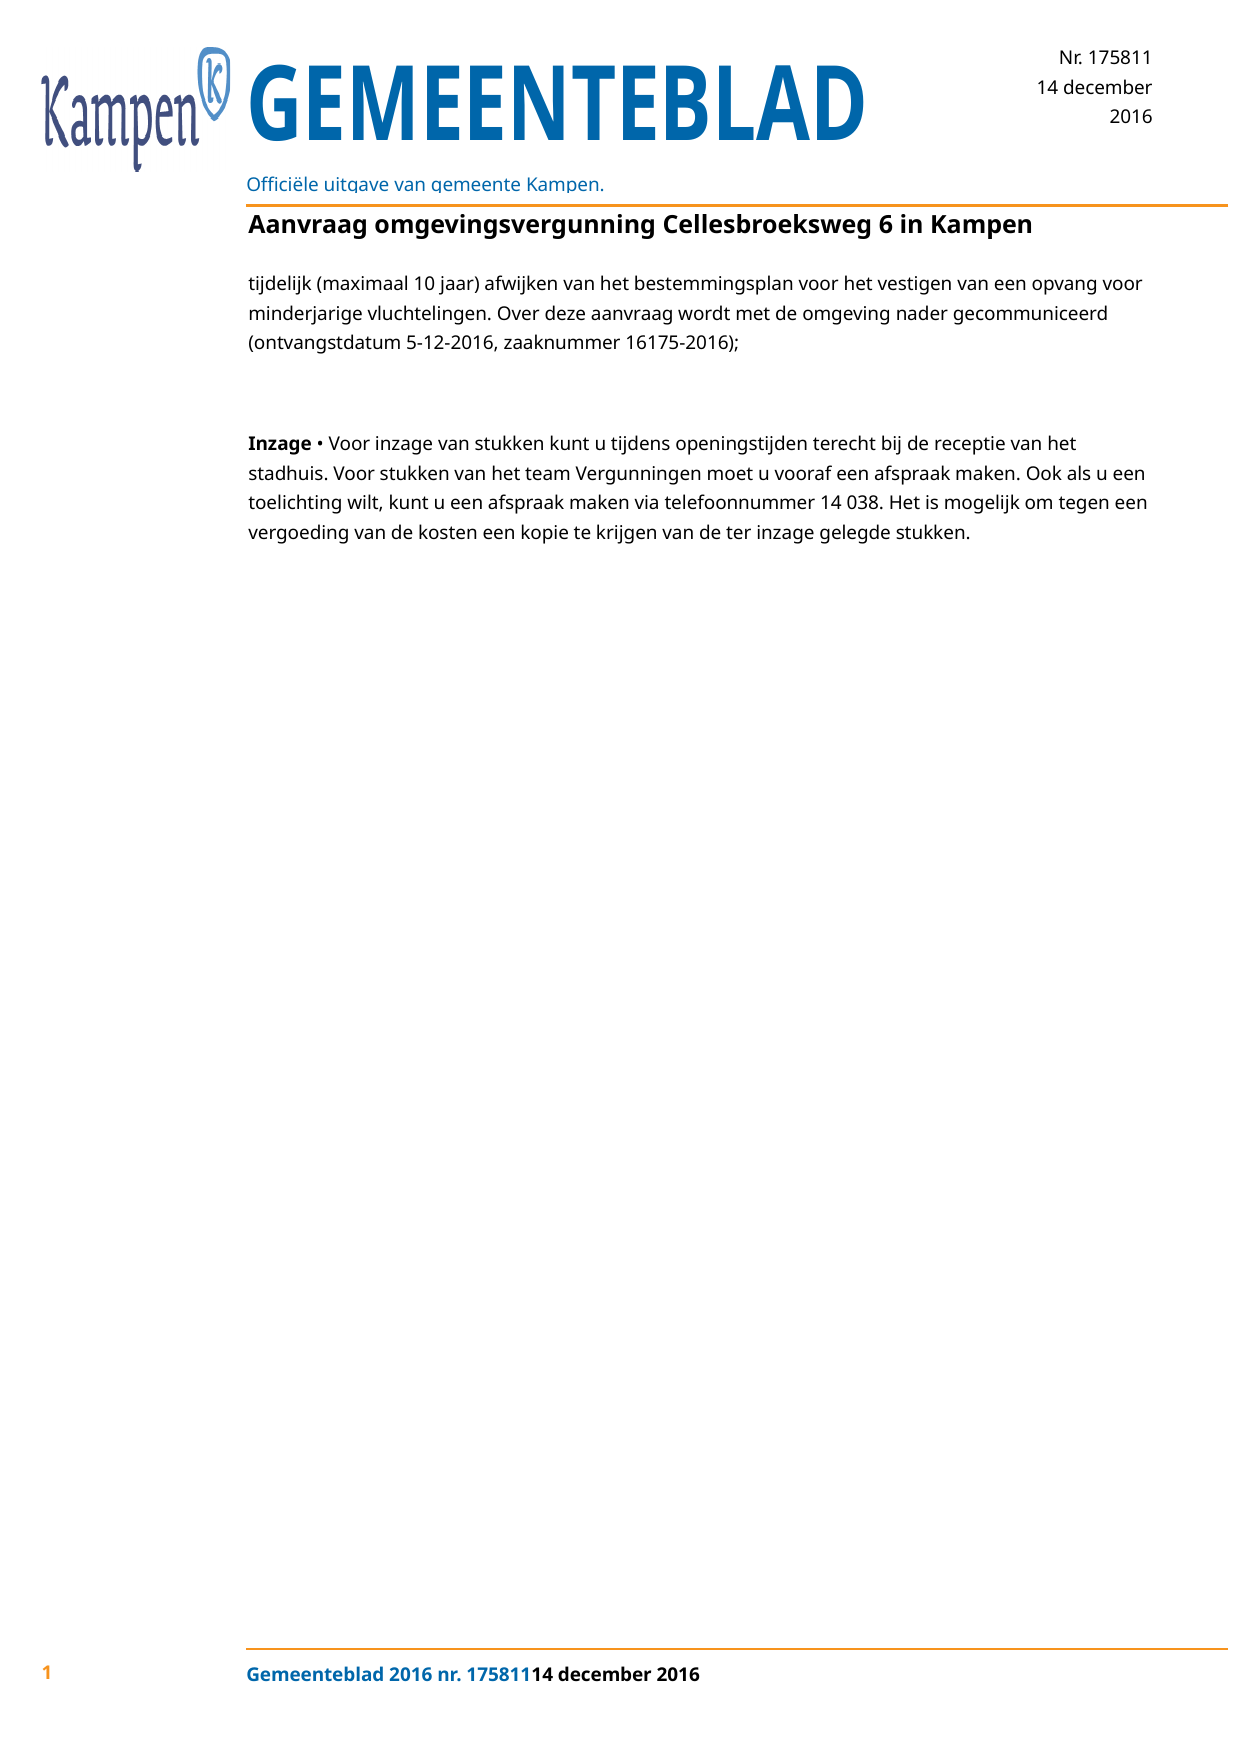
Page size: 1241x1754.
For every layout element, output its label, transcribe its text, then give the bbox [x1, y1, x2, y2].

text Inzage • Voor inzage van stukken kunt u tijdens openingstijden terecht bij de receptie van het stadhuis. Voor stukken van het team Vergunningen moet u vooraf een afspraak maken. Ook als u een toelichting wilt, kunt u een afspraak maken via telefoonnummer 14 038. Het is mogelijk om tegen een vergoeding van de kosten een kopie te krijgen van de ter inzage gelegde stukken. [248, 430, 1152, 545]
text Aanvraag omgevingsvergunning Cellesbroeksweg 6 in Kampen [248, 207, 1152, 241]
text tijdelijk (maximaal 10 jaar) afwijken van het bestemmingsplan voor het vestigen van een opvang voor minderjarige vluchtelingen. Over deze aanvraag wordt met de omgeving nader gecommuniceerd (ontvangstdatum 5-12-2016, zaaknummer 16175-2016); [248, 270, 1152, 355]
picture [41, 47, 231, 172]
